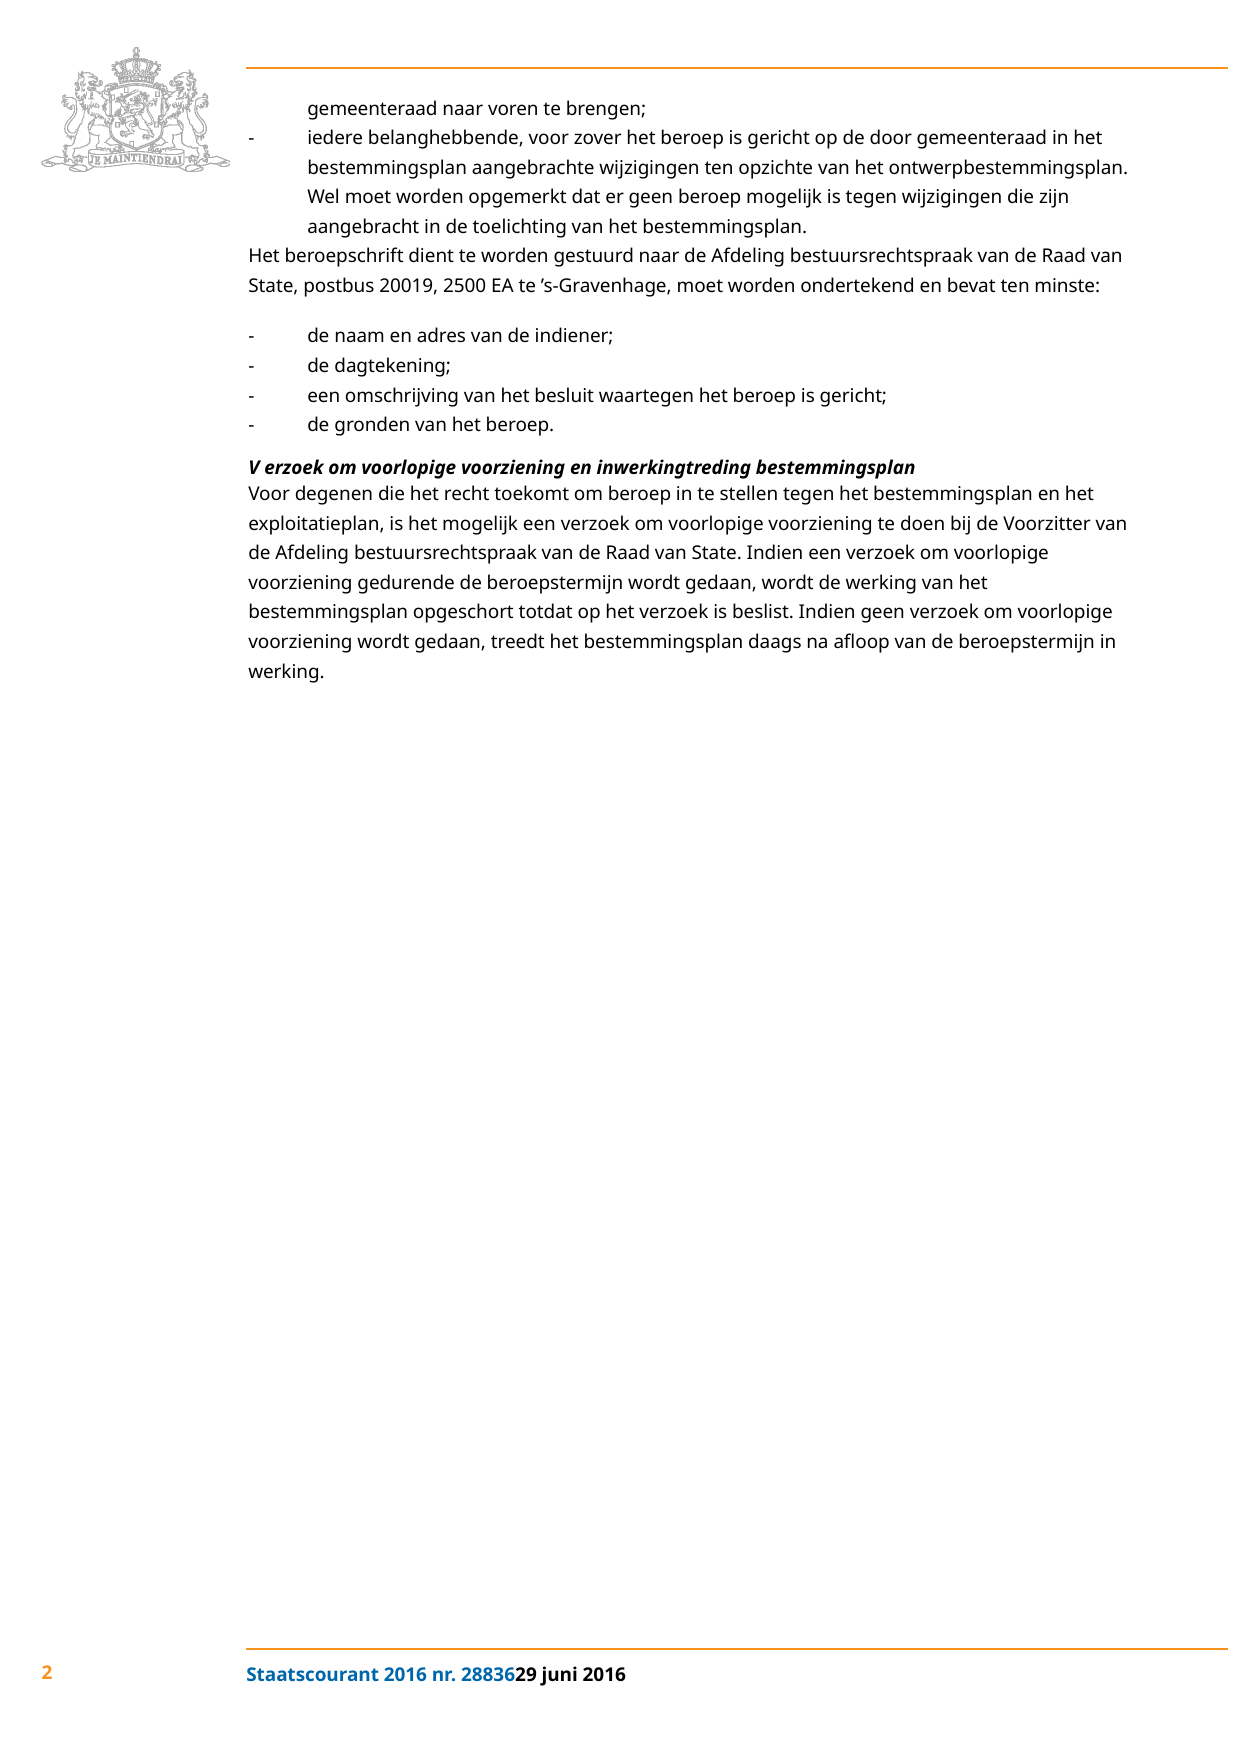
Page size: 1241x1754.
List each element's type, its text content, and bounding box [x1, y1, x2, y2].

list gemeenteraad naar voren te brengen; [248, 95, 1152, 121]
list de dagtekening; [248, 352, 1152, 378]
list de gronden van het beroep. [248, 411, 1152, 437]
text V erzoek om voorlopige voorziening en inwerkingtreding bestemmingsplan [248, 454, 1152, 480]
text Het beroepschrift dient te worden gestuurd naar de Afdeling bestuursrechtspraak van de Raad van State, postbus 20019, 2500 EA te ’s-Gravenhage, moet worden ondertekend en bevat ten minste: [248, 243, 1152, 298]
text Voor degenen die het recht toekomt om beroep in te stellen tegen het bestemmingsplan en het exploitatieplan, is het mogelijk een verzoek om voorlopige voorziening te doen bij de Voorzitter van de Afdeling bestuursrechtspraak van de Raad van State. Indien een verzoek om voorlopige voorziening gedurende de beroepstermijn wordt gedaan, wordt de werking van het bestemmingsplan opgeschort totdat op het verzoek is beslist. Indien geen verzoek om voorlopige voorziening wordt gedaan, treedt het bestemmingsplan daags na afloop van de beroepstermijn in werking. [248, 480, 1152, 683]
list de naam en adres van de indiener; [248, 323, 1152, 348]
list iedere belanghebbende, voor zover het beroep is gericht op de door gemeenteraad in het bestemmingsplan aangebrachte wijzigingen ten opzichte van het ontwerpbestemmingsplan. Wel moet worden opgemerkt dat er geen beroep mogelijk is tegen wijzigingen die zijn aangebracht in de toelichting van het bestemmingsplan. [248, 124, 1152, 239]
list een omschrijving van het besluit waartegen het beroep is gericht; [248, 382, 1152, 408]
picture [41, 47, 231, 172]
